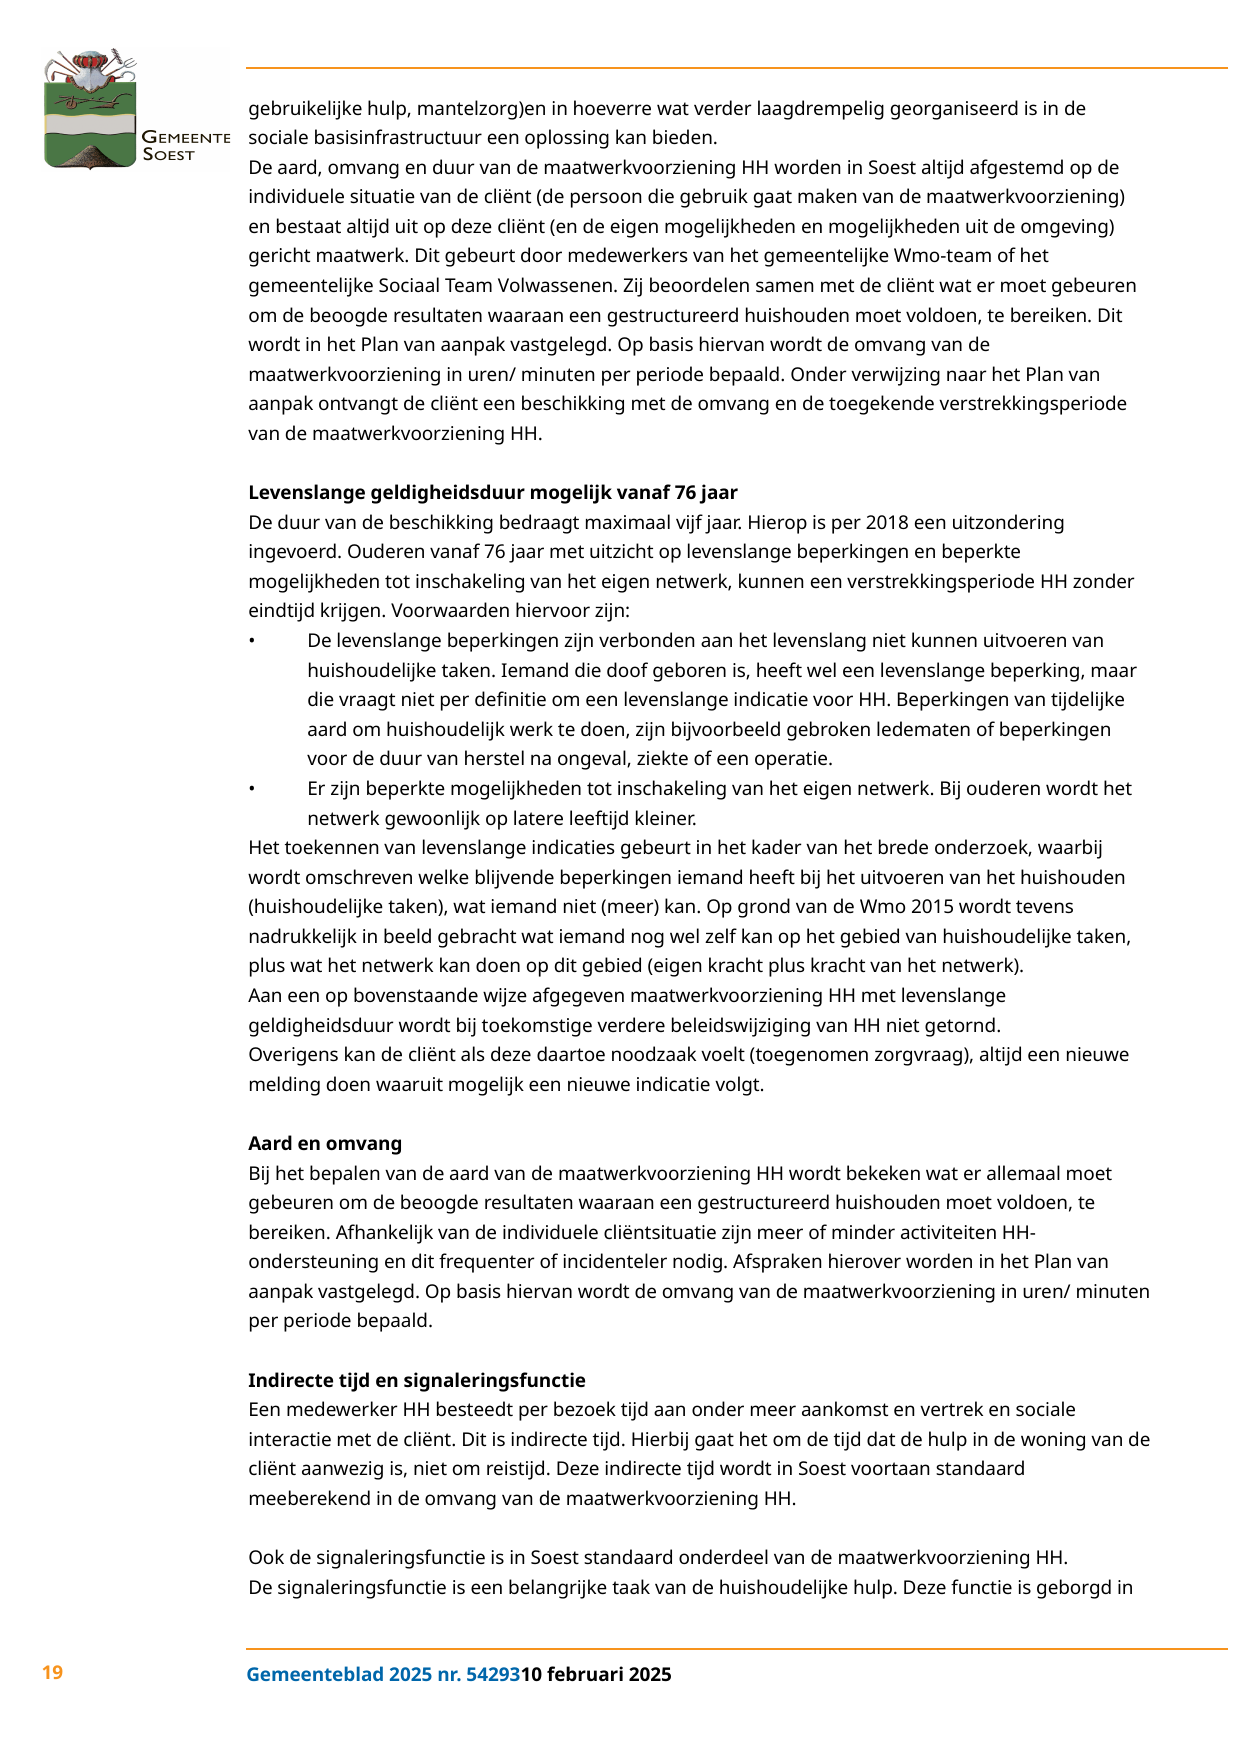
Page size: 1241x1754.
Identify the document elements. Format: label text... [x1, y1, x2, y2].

text gebruikelijke hulp, mantelzorg)en in hoeverre wat verder laagdrempelig georganiseerd is in de sociale basisinfrastructuur een oplossing kan bieden. [248, 95, 1152, 150]
text De signaleringsfunctie is een belangrijke taak van de huishoudelijke hulp. Deze functie is geborgd in [248, 1574, 1152, 1600]
text Overigens kan de cliënt als deze daartoe noodzaak voelt (toegenomen zorgvraag), altijd een nieuwe melding doen waaruit mogelijk een nieuwe indicatie volgt. [248, 1041, 1152, 1097]
text De duur van de beschikking bedraagt maximaal vijf jaar. Hierop is per 2018 een uitzondering ingevoerd. Ouderen vanaf 76 jaar met uitzicht op levenslange beperkingen en beperkte mogelijkheden tot inschakeling van het eigen netwerk, kunnen een verstrekkingsperiode HH zonder eindtijd krijgen. Voorwaarden hiervoor zijn: [248, 509, 1152, 623]
text Het toekennen van levenslange indicaties gebeurt in het kader van het brede onderzoek, waarbij wordt omschreven welke blijvende beperkingen iemand heeft bij het uitvoeren van het huishouden (huishoudelijke taken), wat iemand niet (meer) kan. Op grond van de Wmo 2015 wordt tevens nadrukkelijk in beeld gebracht wat iemand nog wel zelf kan op het gebied van huishoudelijke taken, plus wat het netwerk kan doen op dit gebied (eigen kracht plus kracht van het netwerk). [248, 834, 1152, 978]
text Bij het bepalen van de aard van de maatwerkvoorziening HH wordt bekeken wat er allemaal moet gebeuren om de beoogde resultaten waaraan een gestructureerd huishouden moet voldoen, te bereiken. Afhankelijk van de individuele cliëntsituatie zijn meer of minder activiteiten HH-ondersteuning en dit frequenter of incidenteler nodig. Afspraken hierover worden in het Plan van aanpak vastgelegd. Op basis hiervan wordt de omvang van de maatwerkvoorziening in uren/ minuten per periode bepaald. [248, 1160, 1152, 1333]
text Aard en omvang [248, 1130, 1152, 1156]
list Er zijn beperkte mogelijkheden tot inschakeling van het eigen netwerk. Bij ouderen wordt het netwerk gewoonlijk op latere leeftijd kleiner. [248, 775, 1152, 831]
text Aan een op bovenstaande wijze afgegeven maatwerkvoorziening HH met levenslange geldigheidsduur wordt bij toekomstige verdere beleidswijziging van HH niet getornd. [248, 982, 1152, 1038]
text Levenslange geldigheidsduur mogelijk vanaf 76 jaar [248, 479, 1152, 505]
list De levenslange beperkingen zijn verbonden aan het levenslang niet kunnen uitvoeren van huishoudelijke taken. Iemand die doof geboren is, heeft wel een levenslange beperking, maar die vraagt niet per definitie om een levenslange indicatie voor HH. Beperkingen van tijdelijke aard om huishoudelijk werk te doen, zijn bijvoorbeeld gebroken ledematen of beperkingen voor de duur van herstel na ongeval, ziekte of een operatie. [248, 627, 1152, 771]
text Een medewerker HH besteedt per bezoek tijd aan onder meer aankomst en vertrek en sociale interactie met de cliënt. Dit is indirecte tijd. Hierbij gaat het om de tijd dat de hulp in de woning van de cliënt aanwezig is, niet om reistijd. Deze indirecte tijd wordt in Soest voortaan standaard meeberekend in de omvang van de maatwerkvoorziening HH. [248, 1396, 1152, 1511]
picture [41, 47, 231, 172]
text Ook de signaleringsfunctie is in Soest standaard onderdeel van de maatwerkvoorziening HH. [248, 1544, 1152, 1570]
text Indirecte tijd en signaleringsfunctie [248, 1367, 1152, 1393]
text De aard, omvang en duur van de maatwerkvoorziening HH worden in Soest altijd afgestemd op de individuele situatie van de cliënt (de persoon die gebruik gaat maken van de maatwerkvoorziening) en bestaat altijd uit op deze cliënt (en de eigen mogelijkheden en mogelijkheden uit de omgeving) gericht maatwerk. Dit gebeurt door medewerkers van het gemeentelijke Wmo-team of het gemeentelijke Sociaal Team Volwassenen. Zij beoordelen samen met de cliënt wat er moet gebeuren om de beoogde resultaten waaraan een gestructureerd huishouden moet voldoen, te bereiken. Dit wordt in het Plan van aanpak vastgelegd. Op basis hiervan wordt de omvang van de maatwerkvoorziening in uren/ minuten per periode bepaald. Onder verwijzing naar het Plan van aanpak ontvangt de cliënt een beschikking met de omvang en de toegekende verstrekkingsperiode van de maatwerkvoorziening HH. [248, 154, 1152, 446]
